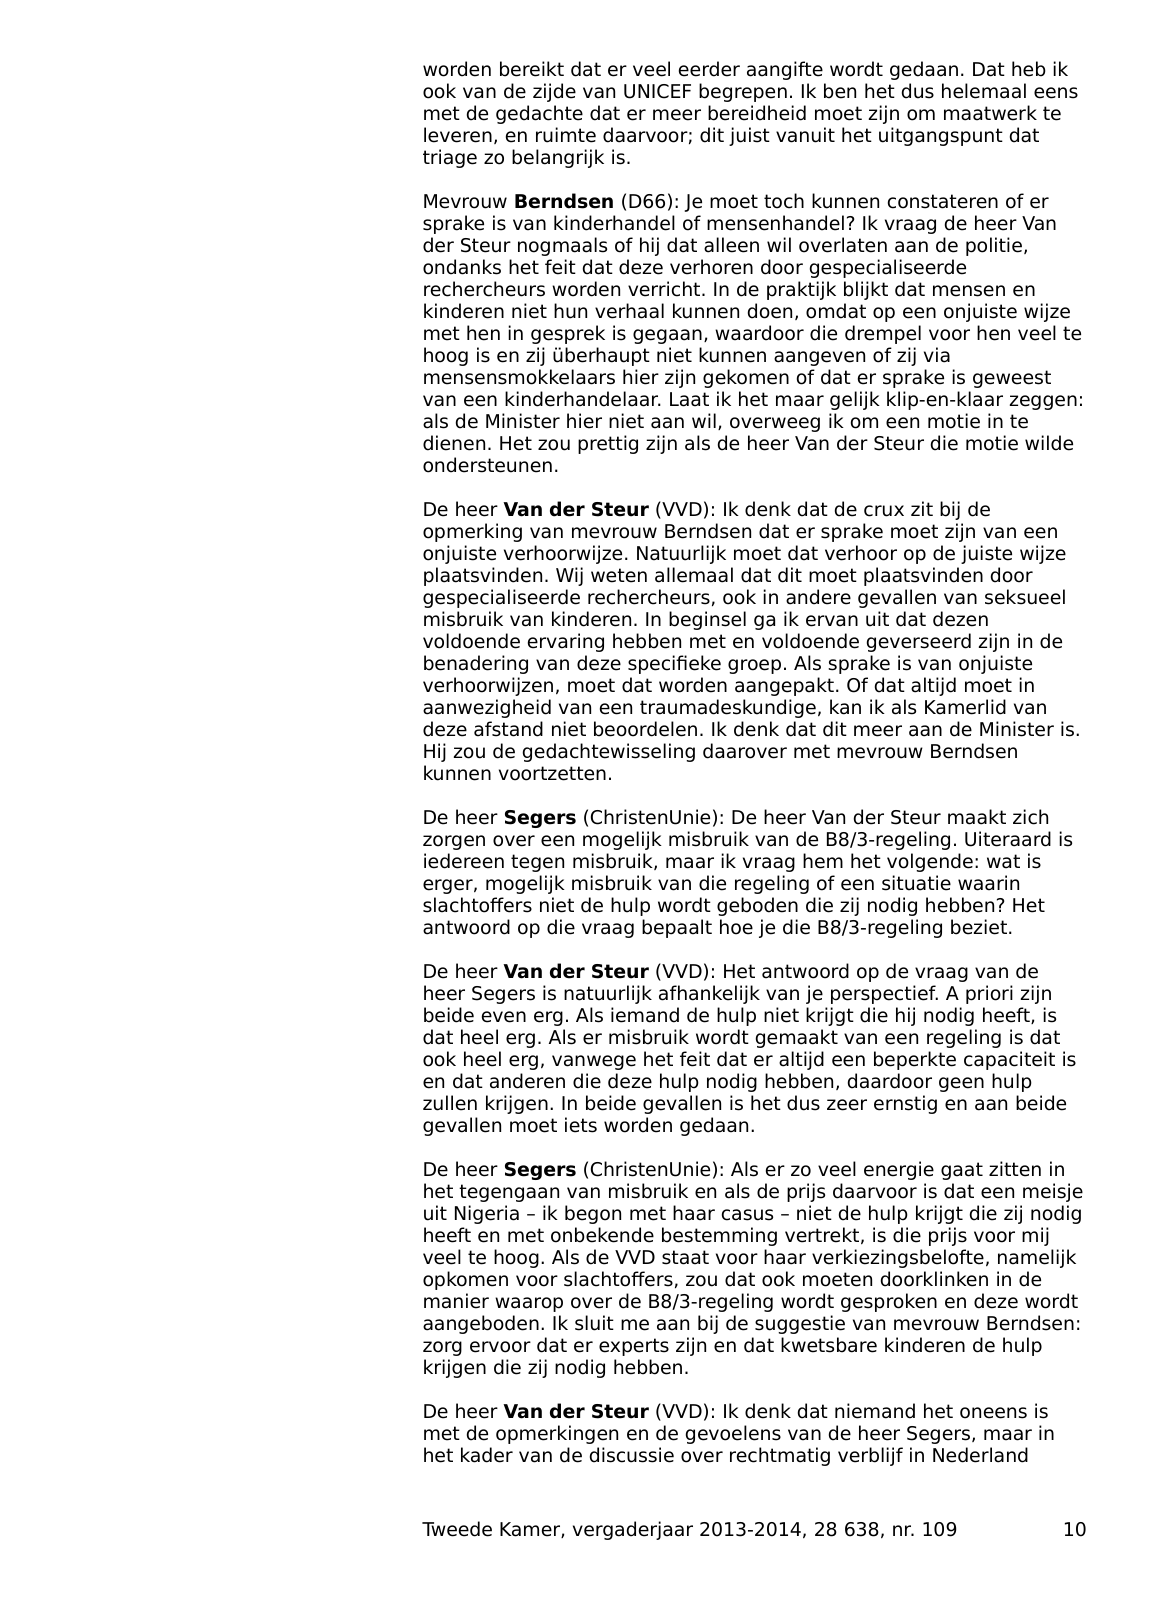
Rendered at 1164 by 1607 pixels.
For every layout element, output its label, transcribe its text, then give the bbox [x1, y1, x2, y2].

text De heer Van der Steur (VVD): Ik denk dat de crux zit bij de opmerking van mevrouw Berndsen dat er sprake moet zijn van een onjuiste verhoorwijze. Natuurlijk moet dat verhoor op de juiste wijze plaatsvinden. Wij weten allemaal dat dit moet plaatsvinden door gespecialiseerde rechercheurs, ook in andere gevallen van seksueel misbruik van kinderen. In beginsel ga ik ervan uit dat dezen voldoende ervaring hebben met en voldoende geverseerd zijn in de benadering van deze specifieke groep. Als sprake is van onjuiste verhoorwijzen, moet dat worden aangepakt. Of dat altijd moet in aanwezigheid van een traumadeskundige, kan ik als Kamerlid van deze afstand niet beoordelen. Ik denk dat dit meer aan de Minister is. Hij zou de gedachtewisseling daarover met mevrouw Berndsen kunnen voortzetten. [422, 499, 1087, 785]
text worden bereikt dat er veel eerder aangifte wordt gedaan. Dat heb ik ook van de zijde van UNICEF begrepen. Ik ben het dus helemaal eens met de gedachte dat er meer bereidheid moet zijn om maatwerk te leveren, en ruimte daarvoor; dit juist vanuit het uitgangspunt dat triage zo belangrijk is. [422, 59, 1087, 169]
text De heer Segers (ChristenUnie): Als er zo veel energie gaat zitten in het tegengaan van misbruik en als de prijs daarvoor is dat een meisje uit Nigeria – ik begon met haar casus – niet de hulp krijgt die zij nodig heeft en met onbekende bestemming vertrekt, is die prijs voor mij veel te hoog. Als de VVD staat voor haar verkiezingsbelofte, namelijk opkomen voor slachtoffers, zou dat ook moeten doorklinken in de manier waarop over de B8/3-regeling wordt gesproken en deze wordt aangeboden. Ik sluit me aan bij de suggestie van mevrouw Berndsen: zorg ervoor dat er experts zijn en dat kwetsbare kinderen de hulp krijgen die zij nodig hebben. [422, 1159, 1087, 1379]
text De heer Segers (ChristenUnie): De heer Van der Steur maakt zich zorgen over een mogelijk misbruik van de B8/3-regeling. Uiteraard is iedereen tegen misbruik, maar ik vraag hem het volgende: wat is erger, mogelijk misbruik van die regeling of een situatie waarin slachtoffers niet de hulp wordt geboden die zij nodig hebben? Het antwoord op die vraag bepaalt hoe je die B8/3-regeling beziet. [422, 807, 1087, 939]
text Mevrouw Berndsen (D66): Je moet toch kunnen constateren of er sprake is van kinderhandel of mensenhandel? Ik vraag de heer Van der Steur nogmaals of hij dat alleen wil overlaten aan de politie, ondanks het feit dat deze verhoren door gespecialiseerde rechercheurs worden verricht. In de praktijk blijkt dat mensen en kinderen niet hun verhaal kunnen doen, omdat op een onjuiste wijze met hen in gesprek is gegaan, waardoor die drempel voor hen veel te hoog is en zij überhaupt niet kunnen aangeven of zij via mensensmokkelaars hier zijn gekomen of dat er sprake is geweest van een kinderhandelaar. Laat ik het maar gelijk klip-en-klaar zeggen: als de Minister hier niet aan wil, overweeg ik om een motie in te dienen. Het zou prettig zijn als de heer Van der Steur die motie wilde ondersteunen. [422, 191, 1087, 477]
text De heer Van der Steur (VVD): Het antwoord op de vraag van de heer Segers is natuurlijk afhankelijk van je perspectief. A priori zijn beide even erg. Als iemand de hulp niet krijgt die hij nodig heeft, is dat heel erg. Als er misbruik wordt gemaakt van een regeling is dat ook heel erg, vanwege het feit dat er altijd een beperkte capaciteit is en dat anderen die deze hulp nodig hebben, daardoor geen hulp zullen krijgen. In beide gevallen is het dus zeer ernstig en aan beide gevallen moet iets worden gedaan. [422, 961, 1087, 1137]
text De heer Van der Steur (VVD): Ik denk dat niemand het oneens is met de opmerkingen en de gevoelens van de heer Segers, maar in het kader van de discussie over rechtmatig verblijf in Nederland [422, 1401, 1087, 1467]
